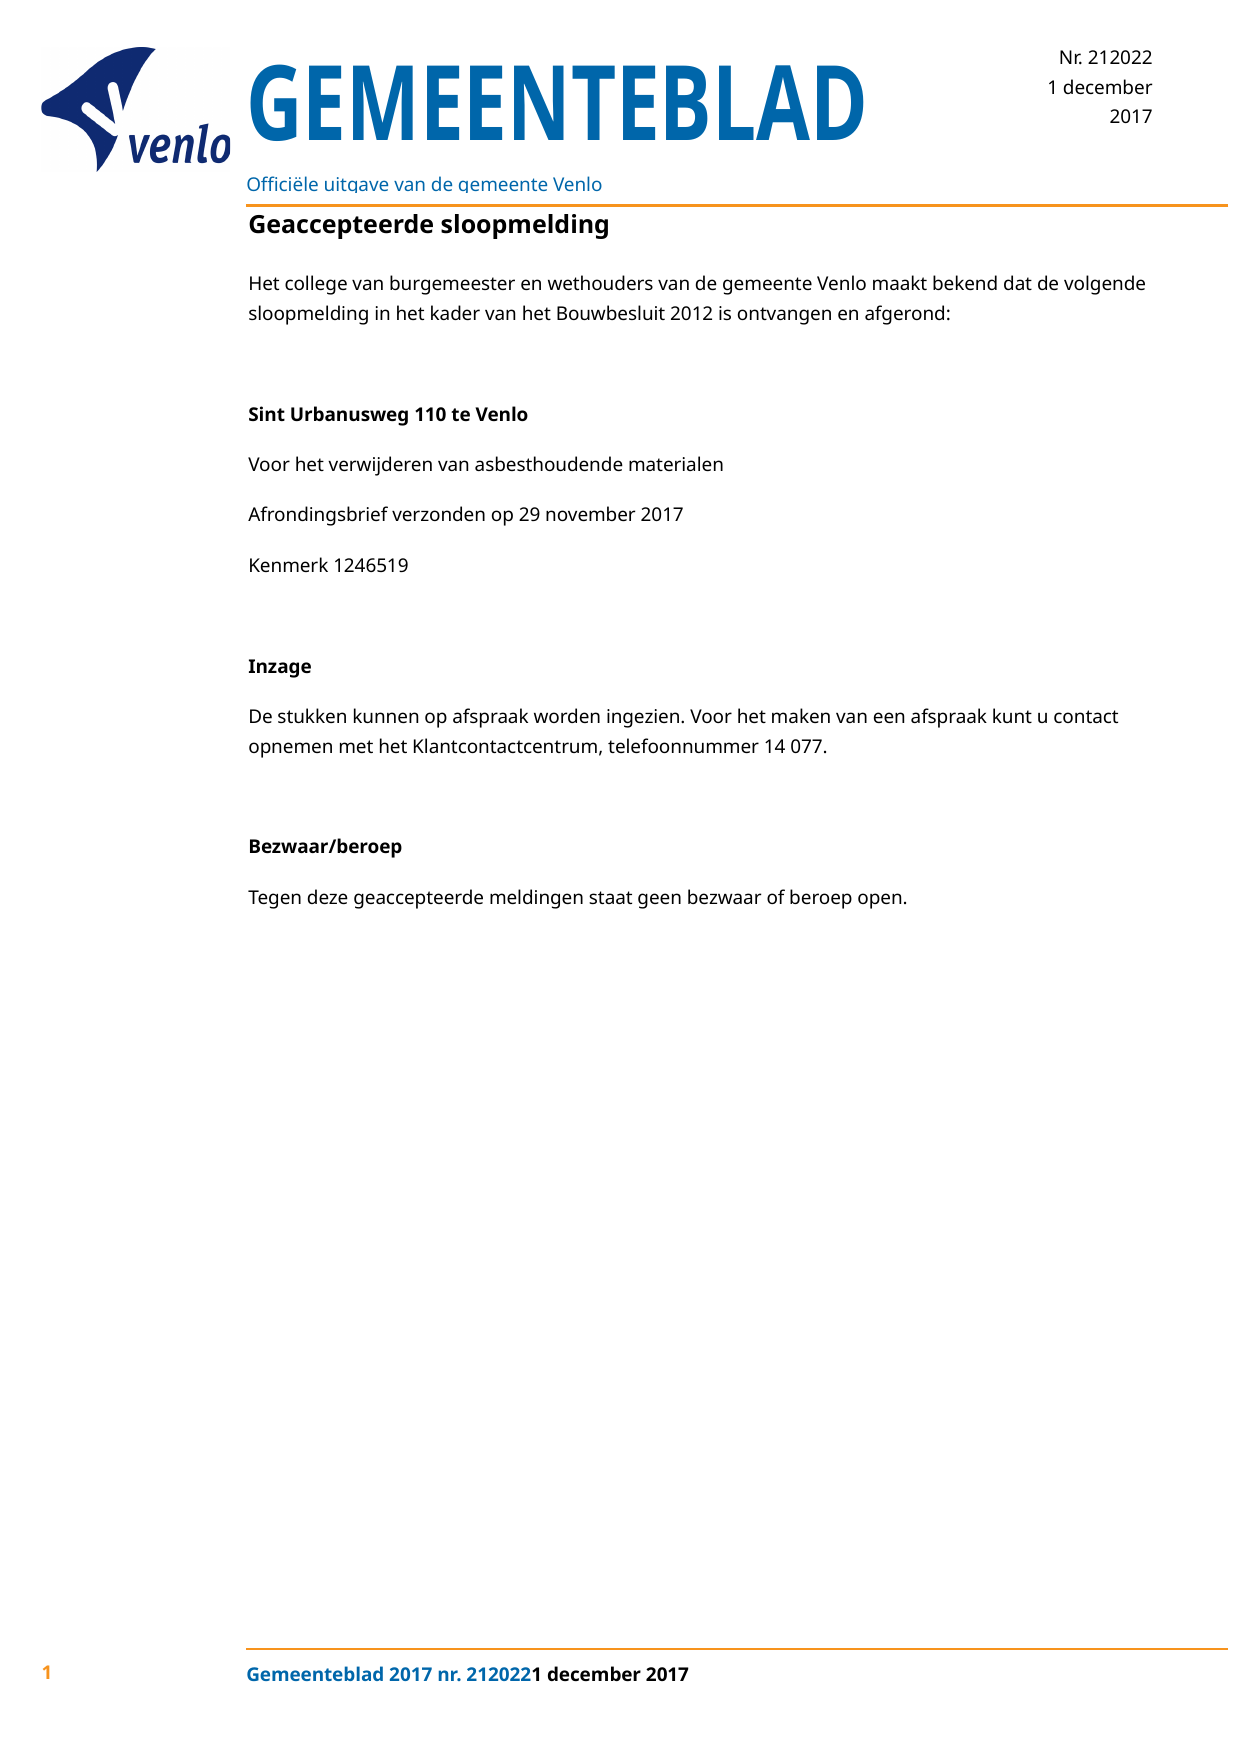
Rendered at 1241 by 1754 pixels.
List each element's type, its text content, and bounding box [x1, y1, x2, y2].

text Geaccepteerde sloopmelding [248, 207, 1152, 241]
picture [41, 47, 231, 172]
text Sint Urbanusweg 110 te Venlo [248, 401, 1152, 426]
text Afrondingsbrief verzonden op 29 november 2017 [248, 502, 1152, 527]
text Bezwaar/beroep [248, 834, 1152, 859]
text Kenmerk 1246519 [248, 552, 1152, 578]
text Tegen deze geaccepteerde meldingen staat geen bezwaar of beroep open. [248, 884, 1152, 910]
text Inzage [248, 653, 1152, 678]
text Voor het verwijderen van asbesthoudende materialen [248, 451, 1152, 477]
text Het college van burgemeester en wethouders van de gemeente Venlo maakt bekend dat de volgende sloopmelding in het kader van het Bouwbesluit 2012 is ontvangen en afgerond: [248, 270, 1152, 326]
text De stukken kunnen op afspraak worden ingezien. Voor het maken van een afspraak kunt u contact opnemen met het Klantcontactcentrum, telefoonnummer 14 077. [248, 703, 1152, 758]
